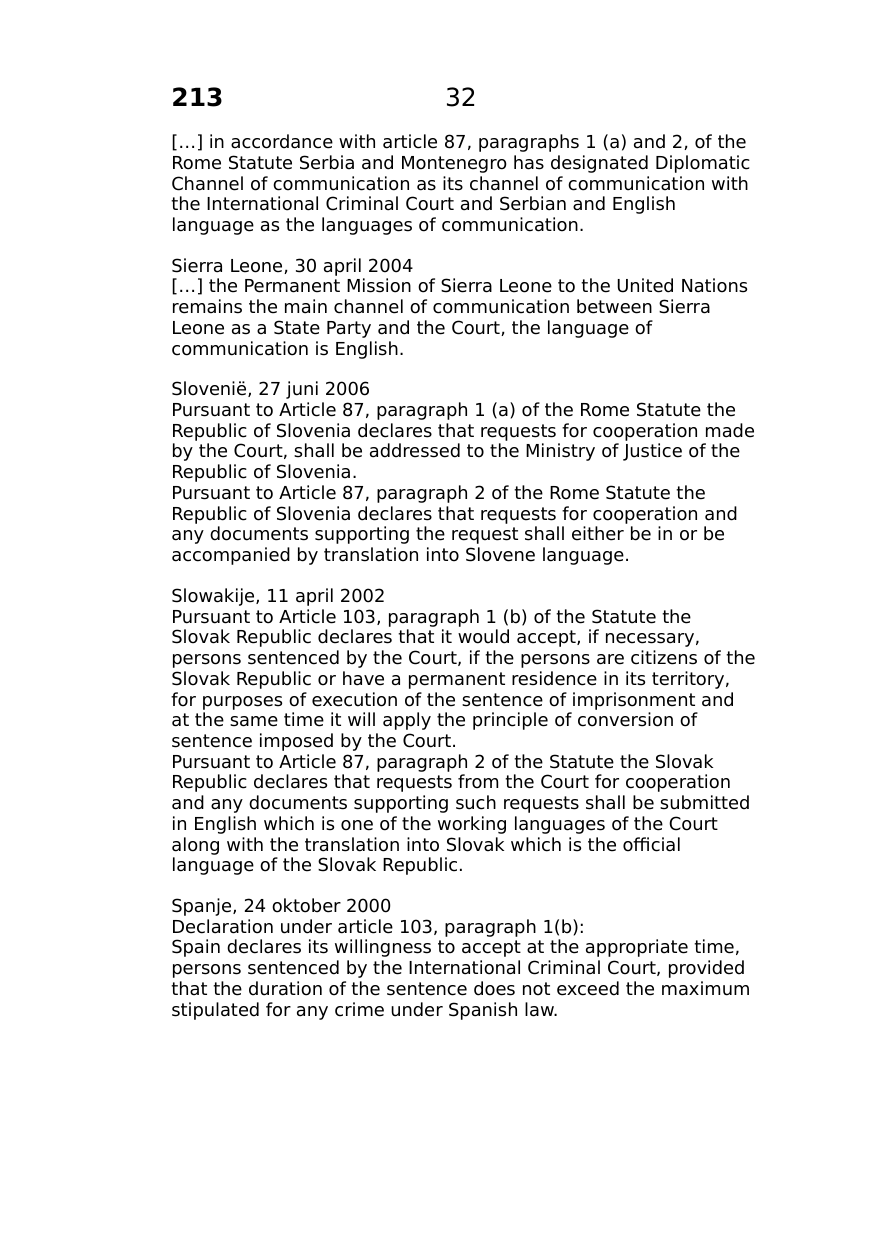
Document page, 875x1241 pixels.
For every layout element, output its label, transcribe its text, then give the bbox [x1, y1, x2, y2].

text Pursuant to Article 87, paragraph 2 of the Statute the Slovak Republic declares that requests from the Court for cooperation and any documents supporting such requests shall be submitted in English which is one of the working languages of the Court along with the translation into Slovak which is the official language of the Slovak Republic. [171, 752, 756, 876]
text Spain declares its willingness to accept at the appropriate time, persons sentenced by the International Criminal Court, provided that the duration of the sentence does not exceed the maximum stipulated for any crime under Spanish law. [171, 937, 756, 1020]
text Spanje, 24 oktober 2000 [171, 896, 756, 917]
text Pursuant to Article 87, paragraph 1 (a) of the Rome Statute the Republic of Slovenia declares that requests for cooperation made by the Court, shall be addressed to the Ministry of Justice of the Republic of Slovenia. [171, 400, 756, 483]
text Pursuant to Article 103, paragraph 1 (b) of the Statute the Slovak Republic declares that it would accept, if necessary, persons sentenced by the Court, if the persons are citizens of the Slovak Republic or have a permanent residence in its territory, for purposes of execution of the sentence of imprisonment and at the same time it will apply the principle of conversion of sentence imposed by the Court. [171, 606, 756, 752]
text […] in accordance with article 87, paragraphs 1 (a) and 2, of the Rome Statute Serbia and Montenegro has designated Diplomatic Channel of communication as its channel of communication with the International Criminal Court and Serbian and English language as the languages of communication. [171, 132, 756, 236]
text Sierra Leone, 30 april 2004 [171, 256, 756, 276]
text […] the Permanent Mission of Sierra Leone to the United Nations remains the main channel of communication between Sierra Leone as a State Party and the Court, the language of communication is English. [171, 276, 756, 359]
text Declaration under article 103, paragraph 1(b): [171, 917, 756, 937]
text Slowakije, 11 april 2002 [171, 586, 756, 606]
text Pursuant to Article 87, paragraph 2 of the Rome Statute the Republic of Slovenia declares that requests for cooperation and any documents supporting the request shall either be in or be accompanied by translation into Slovene language. [171, 483, 756, 566]
text Slovenië, 27 juni 2006 [171, 379, 756, 400]
